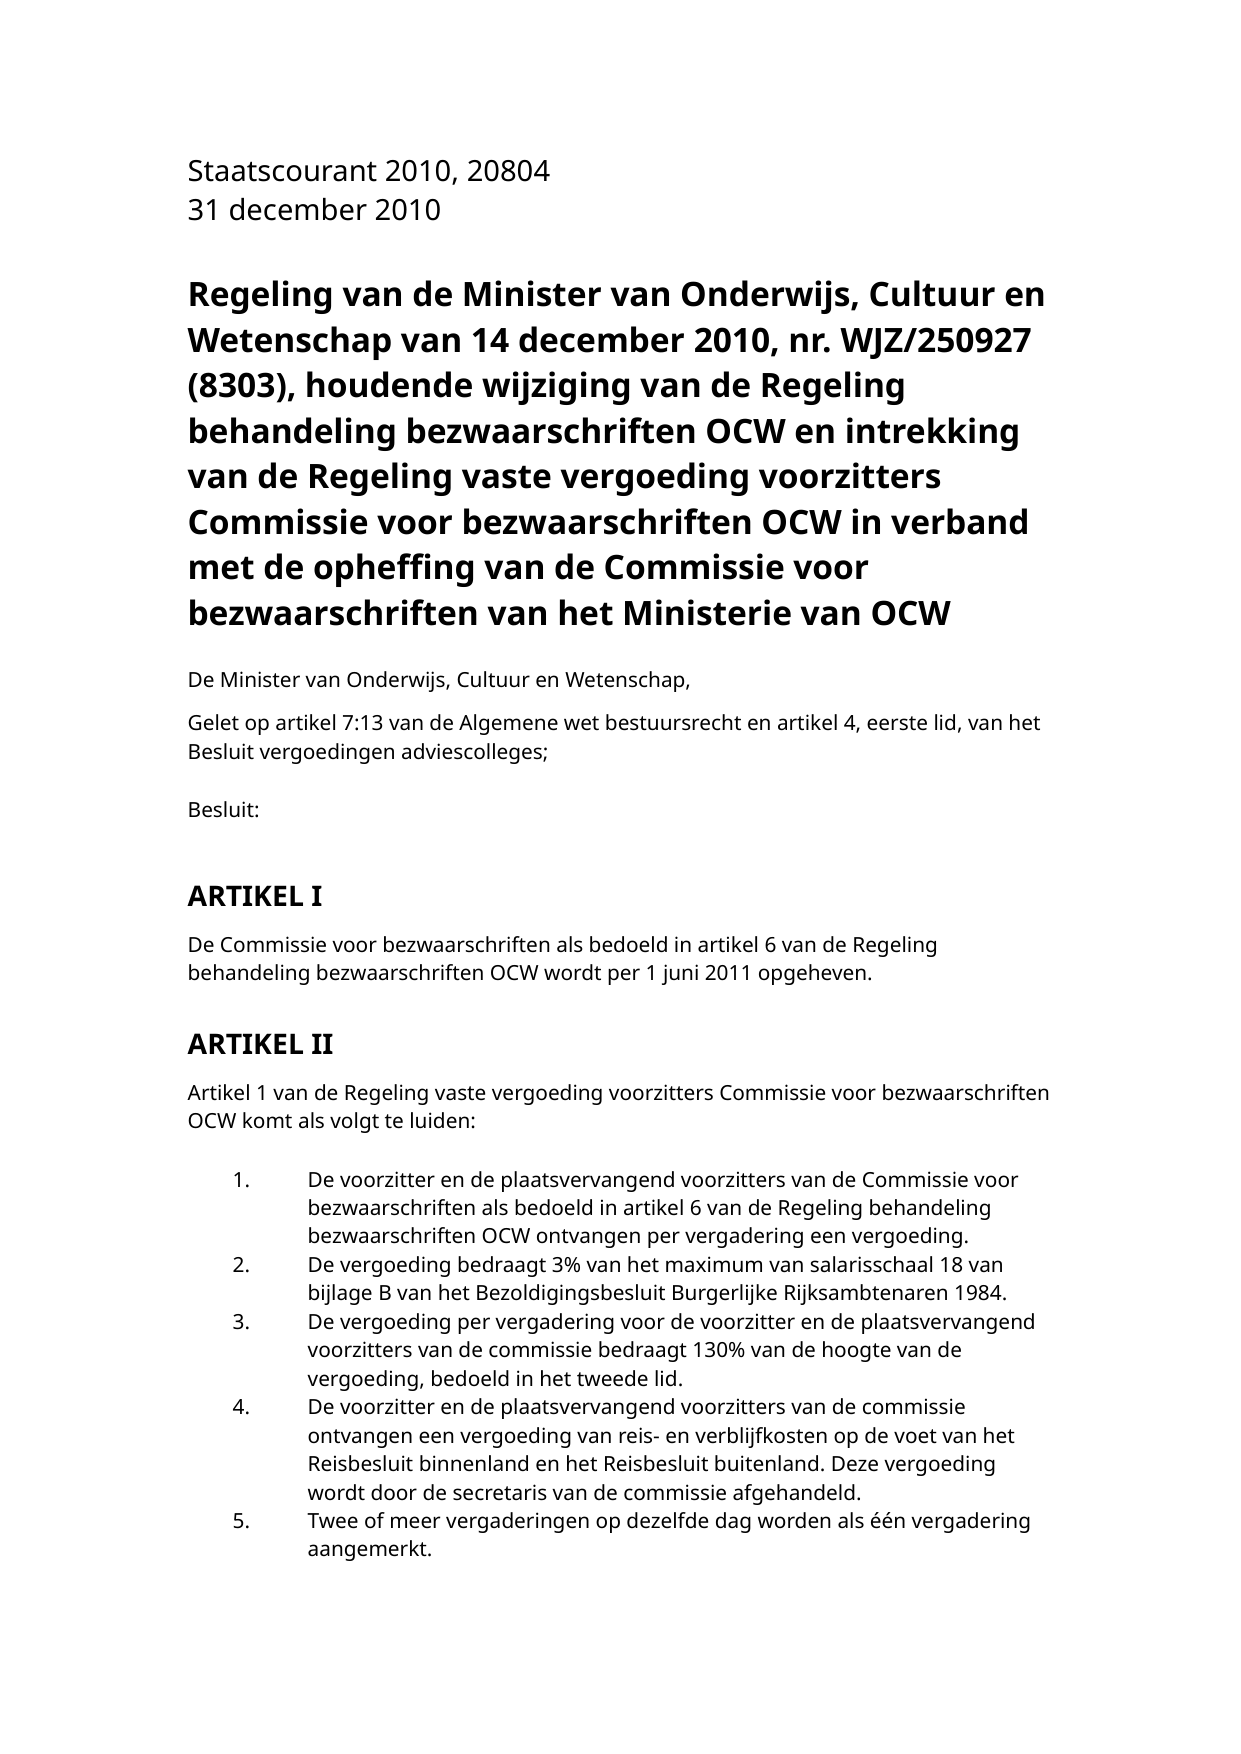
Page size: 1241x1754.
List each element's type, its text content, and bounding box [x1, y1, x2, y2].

list De vergoeding bedraagt 3% van het maximum van salarisschaal 18 van bijlage B van het Bezoldigingsbesluit Burgerlijke Rijksambtenaren 1984. [232, 1250, 1053, 1307]
text De Commissie voor bezwaarschriften als bedoeld in artikel 6 van de Regeling behandeling bezwaarschriften OCW wordt per 1 juni 2011 opgeheven. [187, 930, 1053, 987]
text De Minister van Onderwijs, Cultuur en Wetenschap, [187, 665, 1053, 693]
text Besluit: [187, 795, 1053, 824]
text Artikel 1 van de Regeling vaste vergoeding voorzitters Commissie voor bezwaarschriften OCW komt als volgt te luiden: [187, 1078, 1053, 1135]
text 31 december 2010 [187, 190, 1053, 229]
subtitle ARTIKEL II [187, 1024, 1053, 1063]
list De voorzitter en de plaatsvervangend voorzitters van de Commissie voor bezwaarschriften als bedoeld in artikel 6 van de Regeling behandeling bezwaarschriften OCW ontvangen per vergadering een vergoeding. [232, 1165, 1053, 1250]
list De voorzitter en de plaatsvervangend voorzitters van de commissie ontvangen een vergoeding van reis- en verblijfkosten op de voet van het Reisbesluit binnenland en het Reisbesluit buitenland. Deze vergoeding wordt door de secretaris van de commissie afgehandeld. [232, 1392, 1053, 1506]
subtitle Regeling van de Minister van Onderwijs, Cultuur en Wetenschap van 14 december 2010, nr. WJZ/250927 (8303), houdende wijziging van de Regeling behandeling bezwaarschriften OCW en intrekking van de Regeling vaste vergoeding voorzitters Commissie voor bezwaarschriften OCW in verband met de opheffing van de Commissie voor bezwaarschriften van het Ministerie van OCW [187, 271, 1053, 635]
list Twee of meer vergaderingen op dezelfde dag worden als één vergadering aangemerkt. [232, 1506, 1053, 1563]
list De vergoeding per vergadering voor de voorzitter en de plaatsvervangend voorzitters van de commissie bedraagt 130% van de hoogte van de vergoeding, bedoeld in het tweede lid. [232, 1307, 1053, 1392]
text Gelet op artikel 7:13 van de Algemene wet bestuursrecht en artikel 4, eerste lid, van het Besluit vergoedingen adviescolleges; [187, 708, 1053, 765]
text Staatscourant 2010, 20804 [187, 150, 1053, 190]
subtitle ARTIKEL I [187, 876, 1053, 915]
